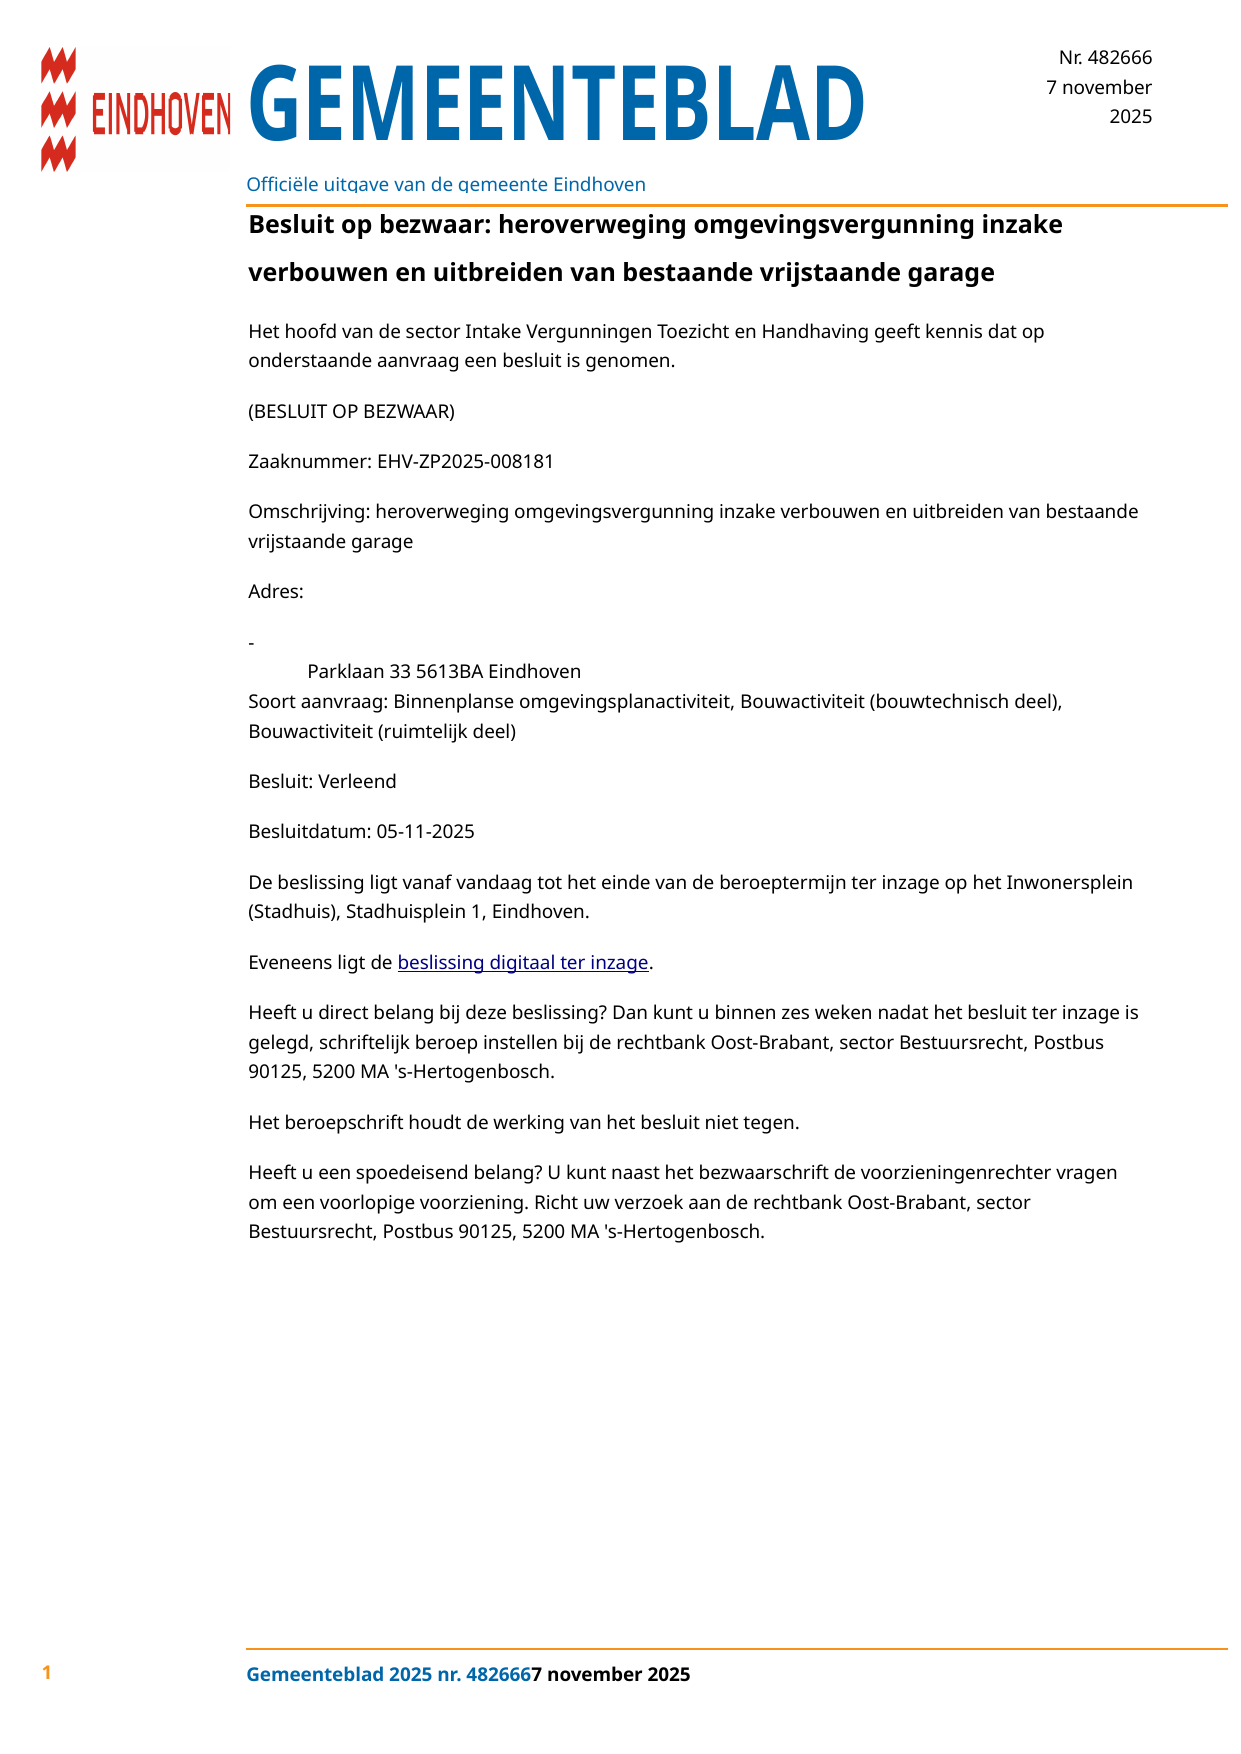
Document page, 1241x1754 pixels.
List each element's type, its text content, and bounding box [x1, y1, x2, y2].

text Heeft u direct belang bij deze beslissing? Dan kunt u binnen zes weken nadat het besluit ter inzage is gelegd, schriftelijk beroep instellen bij de rechtbank Oost-Brabant, sector Bestuursrecht, Postbus 90125, 5200 MA 's-Hertogenbosch. [248, 999, 1152, 1084]
list Parklaan 33 5613BA Eindhoven [248, 659, 1152, 684]
text Het beroepschrift houdt de werking van het besluit niet tegen. [248, 1109, 1152, 1135]
text Eveneens ligt de beslissing digitaal ter inzage. [248, 949, 1152, 975]
text Besluit op bezwaar: heroverweging omgevingsvergunning inzake verbouwen en uitbreiden van bestaande vrijstaande garage [248, 207, 1152, 288]
text Omschrijving: heroverweging omgevingsvergunning inzake verbouwen en uitbreiden van bestaande vrijstaande garage [248, 499, 1152, 554]
text (BESLUIT OP BEZWAAR) [248, 398, 1152, 424]
text De beslissing ligt vanaf vandaag tot het einde van de beroeptermijn ter inzage op het Inwonersplein (Stadhuis), Stadhuisplein 1, Eindhoven. [248, 869, 1152, 924]
text Adres: [248, 579, 1152, 604]
text Het hoofd van de sector Intake Vergunningen Toezicht en Handhaving geeft kennis dat op onderstaande aanvraag een besluit is genomen. [248, 318, 1152, 373]
text Zaaknummer: EHV-ZP2025-008181 [248, 448, 1152, 474]
text Soort aanvraag: Binnenplanse omgevingsplanactiviteit, Bouwactiviteit (bouwtechnisch deel), Bouwactiviteit (ruimtelijk deel) [248, 688, 1152, 744]
picture [41, 47, 231, 172]
text Besluit: Verleend [248, 768, 1152, 794]
text Heeft u een spoedeisend belang? U kunt naast het bezwaarschrift de voorzieningenrechter vragen om een voorlopige voorziening. Richt uw verzoek aan de rechtbank Oost-Brabant, sector Bestuursrecht, Postbus 90125, 5200 MA 's-Hertogenbosch. [248, 1159, 1152, 1244]
text Besluitdatum: 05-11-2025 [248, 819, 1152, 844]
